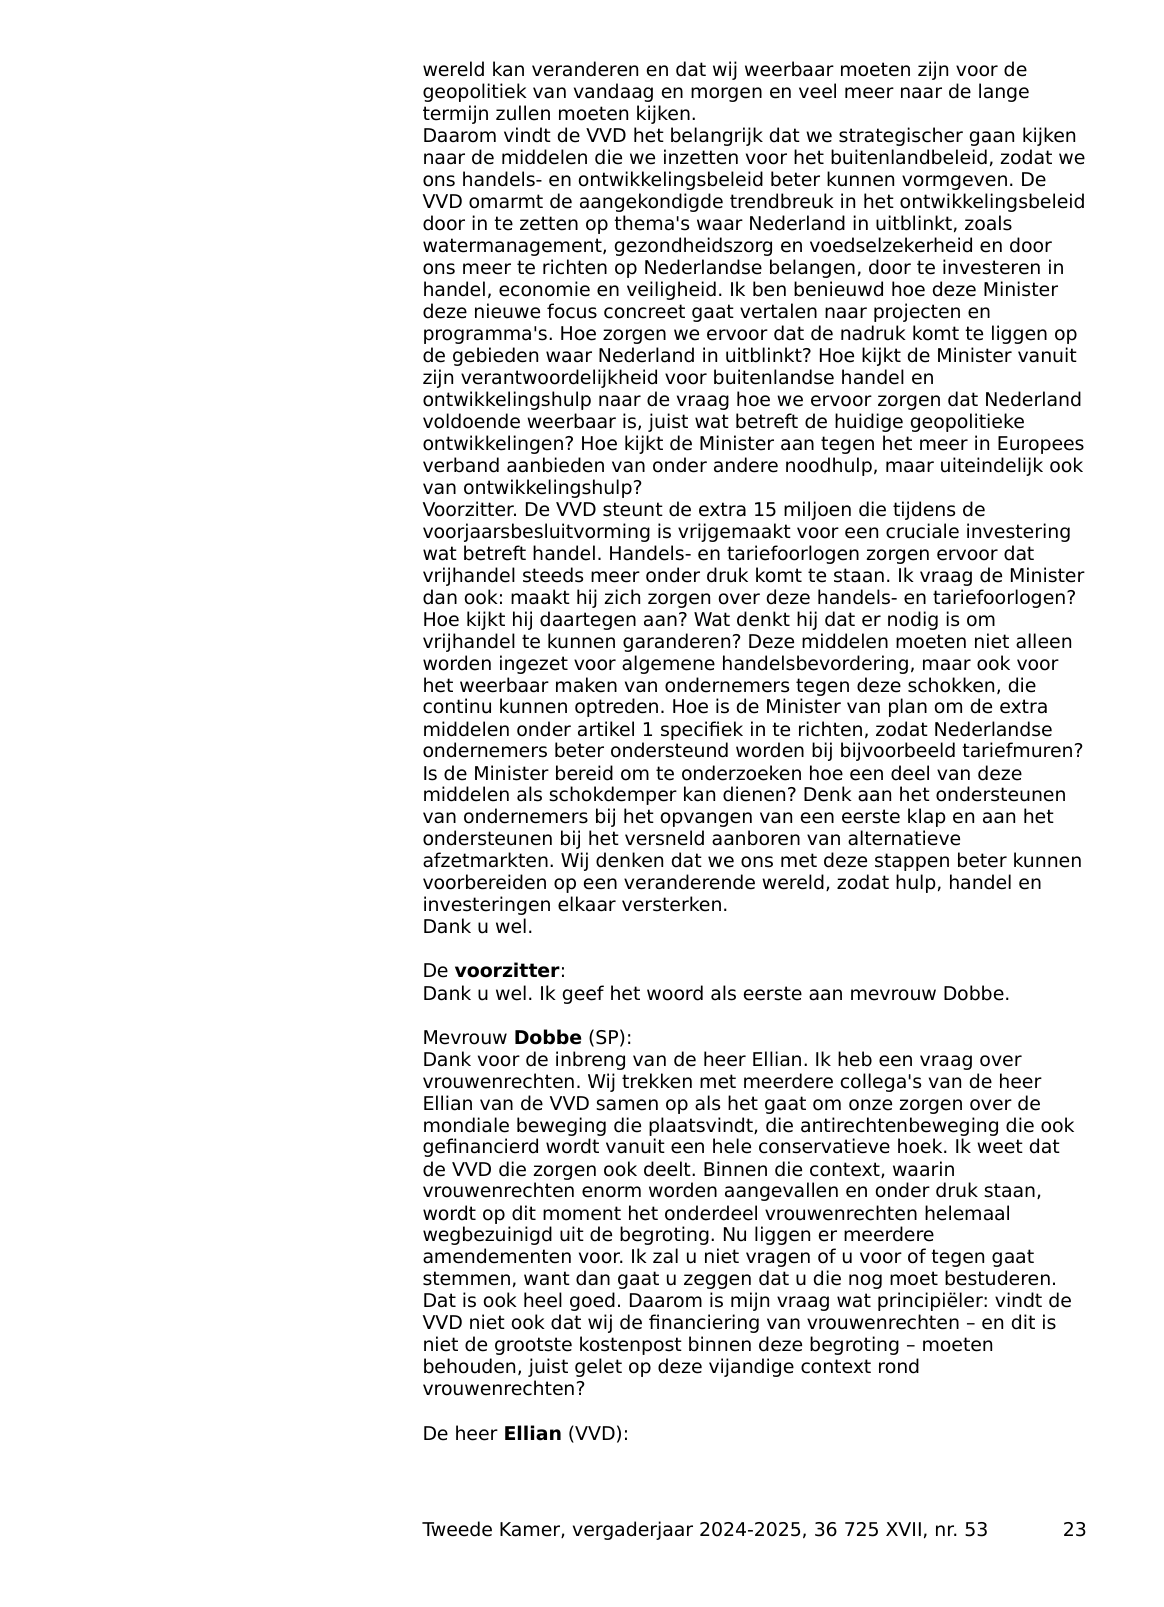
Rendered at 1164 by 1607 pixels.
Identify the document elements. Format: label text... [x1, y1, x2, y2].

text wereld kan veranderen en dat wij weerbaar moeten zijn voor de geopolitiek van vandaag en morgen en veel meer naar de lange termijn zullen moeten kijken. [422, 59, 1087, 125]
text Dank u wel. [422, 916, 1087, 938]
text Mevrouw Dobbe (SP): [422, 1027, 1087, 1048]
text Dank u wel. Ik geef het woord als eerste aan mevrouw Dobbe. [422, 982, 1087, 1004]
text Dank voor de inbreng van de heer Ellian. Ik heb een vraag over vrouwenrechten. Wij trekken met meerdere collega's van de heer Ellian van de VVD samen op als het gaat om onze zorgen over de mondiale beweging die plaatsvindt, die antirechtenbeweging die ook gefinancierd wordt vanuit een hele conservatieve hoek. Ik weet dat de VVD die zorgen ook deelt. Binnen die context, waarin vrouwenrechten enorm worden aangevallen en onder druk staan, wordt op dit moment het onderdeel vrouwenrechten helemaal wegbezuinigd uit de begroting. Nu liggen er meerdere amendementen voor. Ik zal u niet vragen of u voor of tegen gaat stemmen, want dan gaat u zeggen dat u die nog moet bestuderen. Dat is ook heel goed. Daarom is mijn vraag wat principiëler: vindt de VVD niet ook dat wij de financiering van vrouwenrechten – en dit is niet de grootste kostenpost binnen deze begroting – moeten behouden, juist gelet op deze vijandige context rond vrouwenrechten? [422, 1048, 1087, 1400]
text De heer Ellian (VVD): [422, 1422, 1087, 1444]
text Voorzitter. De VVD steunt de extra 15 miljoen die tijdens de voorjaarsbesluitvorming is vrijgemaakt voor een cruciale investering wat betreft handel. Handels- en tariefoorlogen zorgen ervoor dat vrijhandel steeds meer onder druk komt te staan. Ik vraag de Minister dan ook: maakt hij zich zorgen over deze handels- en tariefoorlogen? Hoe kijkt hij daartegen aan? Wat denkt hij dat er nodig is om vrijhandel te kunnen garanderen? Deze middelen moeten niet alleen worden ingezet voor algemene handelsbevordering, maar ook voor het weerbaar maken van ondernemers tegen deze schokken, die continu kunnen optreden. Hoe is de Minister van plan om de extra middelen onder artikel 1 specifiek in te richten, zodat Nederlandse ondernemers beter ondersteund worden bij bijvoorbeeld tariefmuren? Is de Minister bereid om te onderzoeken hoe een deel van deze middelen als schokdemper kan dienen? Denk aan het ondersteunen van ondernemers bij het opvangen van een eerste klap en aan het ondersteunen bij het versneld aanboren van alternatieve afzetmarkten. Wij denken dat we ons met deze stappen beter kunnen voorbereiden op een veranderende wereld, zodat hulp, handel en investeringen elkaar versterken. [422, 499, 1087, 916]
text Daarom vindt de VVD het belangrijk dat we strategischer gaan kijken naar de middelen die we inzetten voor het buitenlandbeleid, zodat we ons handels- en ontwikkelingsbeleid beter kunnen vormgeven. De VVD omarmt de aangekondigde trendbreuk in het ontwikkelingsbeleid door in te zetten op thema's waar Nederland in uitblinkt, zoals watermanagement, gezondheidszorg en voedselzekerheid en door ons meer te richten op Nederlandse belangen, door te investeren in handel, economie en veiligheid. Ik ben benieuwd hoe deze Minister deze nieuwe focus concreet gaat vertalen naar projecten en programma's. Hoe zorgen we ervoor dat de nadruk komt te liggen op de gebieden waar Nederland in uitblinkt? Hoe kijkt de Minister vanuit zijn verantwoordelijkheid voor buitenlandse handel en ontwikkelingshulp naar de vraag hoe we ervoor zorgen dat Nederland voldoende weerbaar is, juist wat betreft de huidige geopolitieke ontwikkelingen? Hoe kijkt de Minister aan tegen het meer in Europees verband aanbieden van onder andere noodhulp, maar uiteindelijk ook van ontwikkelingshulp? [422, 125, 1087, 499]
text De voorzitter: [422, 960, 1087, 982]
